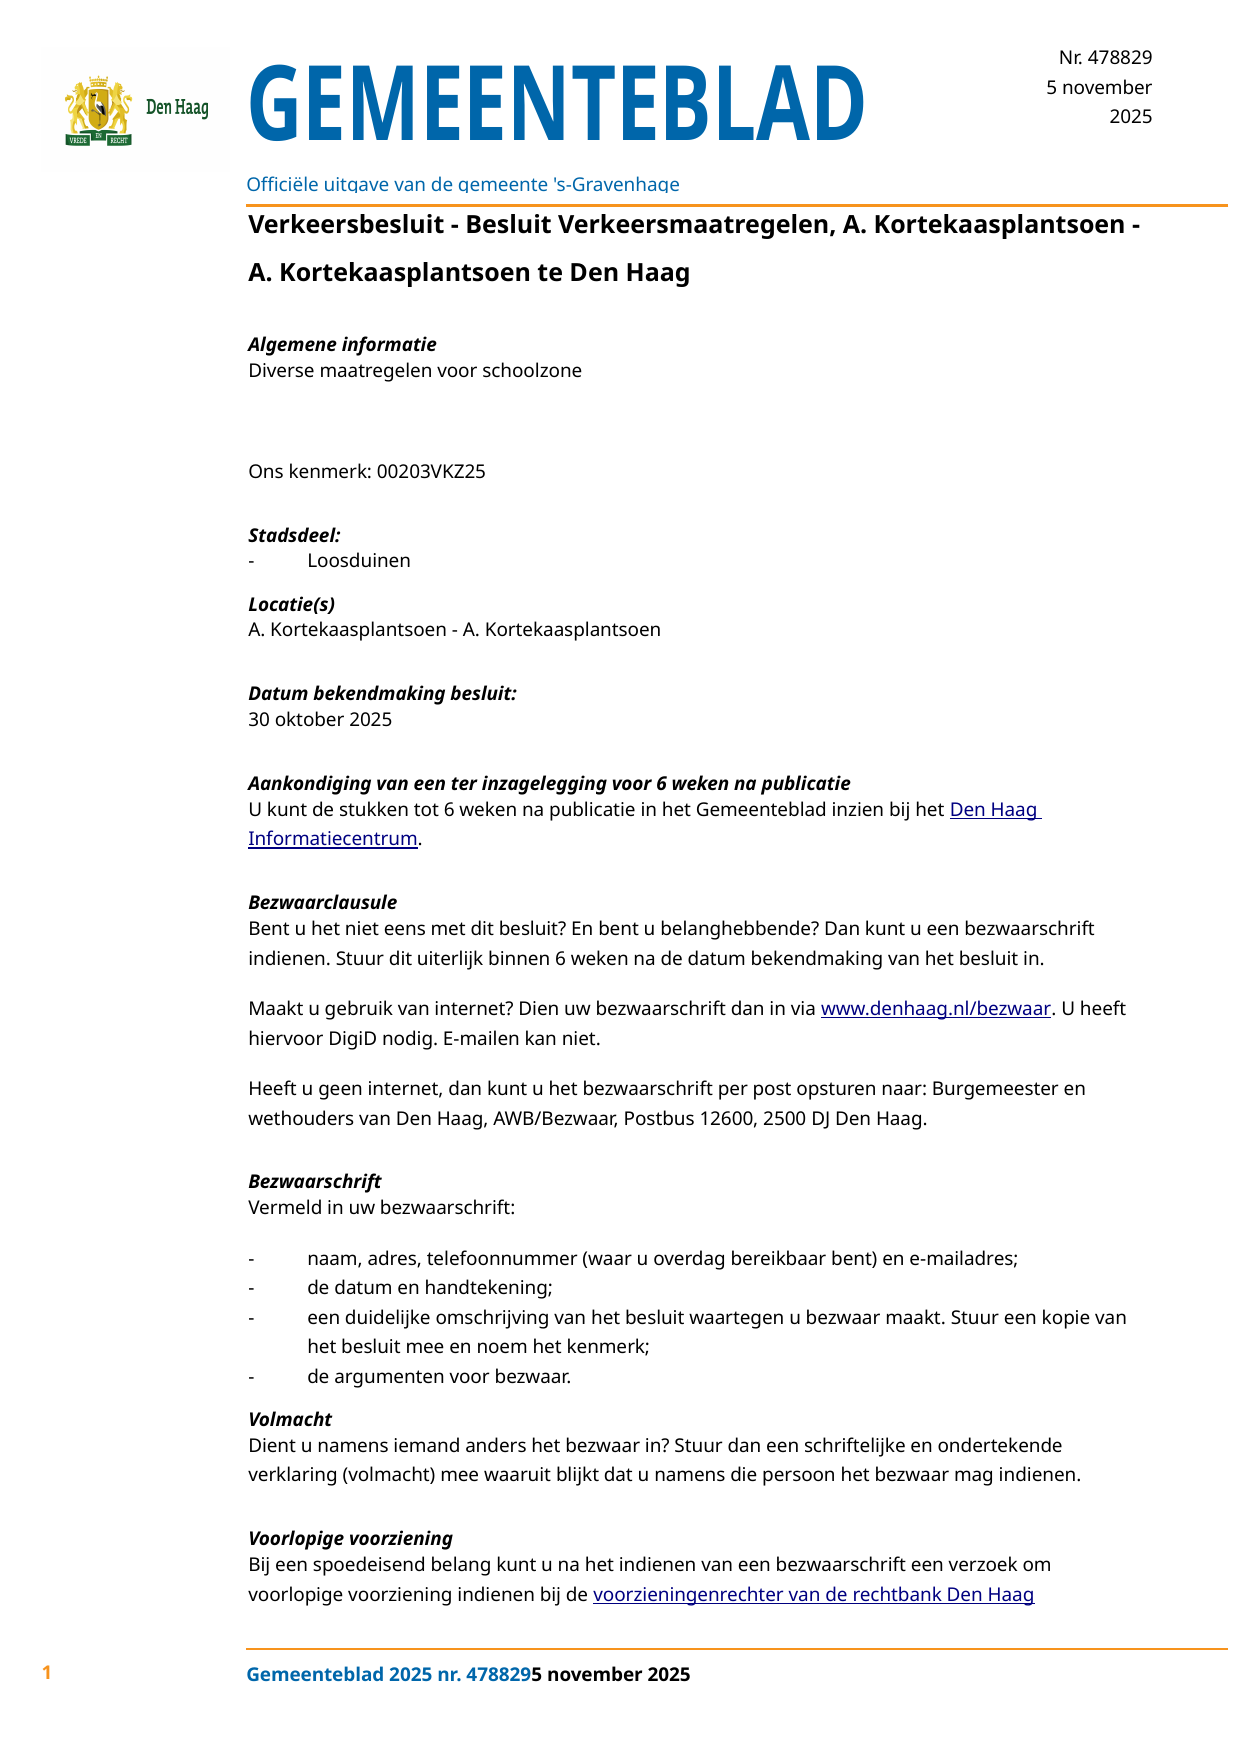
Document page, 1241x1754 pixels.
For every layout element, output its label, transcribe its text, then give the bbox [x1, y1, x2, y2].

text Maakt u gebruik van internet? Dien uw bezwaarschrift dan in via www.denhaag.nl/bezwaar. U heeft hiervoor DigiD nodig. E-mailen kan niet. [248, 995, 1152, 1051]
text Algemene informatie [248, 331, 1152, 357]
text Volmacht [248, 1406, 1152, 1432]
text Bent u het niet eens met dit besluit? En bent u belanghebbende? Dan kunt u een bezwaarschrift indienen. Stuur dit uiterlijk binnen 6 weken na de datum bekendmaking van het besluit in. [248, 915, 1152, 971]
text Stadsdeel: [248, 522, 1152, 548]
list de datum en handtekening; [248, 1274, 1152, 1300]
text U kunt de stukken tot 6 weken na publicatie in het Gemeenteblad inzien bij het Den Haag Informatiecentrum. [248, 796, 1152, 851]
list de argumenten voor bezwaar. [248, 1363, 1152, 1389]
text Bezwaarschrift [248, 1169, 1152, 1194]
list Loosduinen [248, 548, 1152, 573]
text A. Kortekaasplantsoen - A. Kortekaasplantsoen [248, 617, 1152, 642]
picture [41, 47, 231, 172]
text Verkeersbesluit - Besluit Verkeersmaatregelen, A. Kortekaasplantsoen - A. Kortekaasplantsoen te Den Haag [248, 207, 1152, 288]
text Bezwaarclausule [248, 889, 1152, 915]
text Voorlopige voorziening [248, 1526, 1152, 1551]
text Datum bekendmaking besluit: [248, 681, 1152, 706]
text Ons kenmerk: 00203VKZ25 [248, 458, 1152, 484]
text Diverse maatregelen voor schoolzone [248, 357, 1152, 383]
text Bij een spoedeisend belang kunt u na het indienen van een bezwaarschrift een verzoek om voorlopige voorziening indienen bij de voorzieningenrechter van de rechtbank Den Haag [248, 1551, 1152, 1607]
text Heeft u geen internet, dan kunt u het bezwaarschrift per post opsturen naar: Burgemeester en wethouders van Den Haag, AWB/Bezwaar, Postbus 12600, 2500 DJ Den Haag. [248, 1075, 1152, 1131]
text Locatie(s) [248, 591, 1152, 617]
list een duidelijke omschrijving van het besluit waartegen u bezwaar maakt. Stuur een kopie van het besluit mee en noem het kenmerk; [248, 1304, 1152, 1359]
list naam, adres, telefoonnummer (waar u overdag bereikbaar bent) en e-mailadres; [248, 1245, 1152, 1271]
text Dient u namens iemand anders het bezwaar in? Stuur dan een schriftelijke en ondertekende verklaring (volmacht) mee waaruit blijkt dat u namens die persoon het bezwaar mag indienen. [248, 1432, 1152, 1487]
text 30 oktober 2025 [248, 706, 1152, 732]
text Vermeld in uw bezwaarschrift: [248, 1194, 1152, 1220]
text Aankondiging van een ter inzagelegging voor 6 weken na publicatie [248, 770, 1152, 796]
